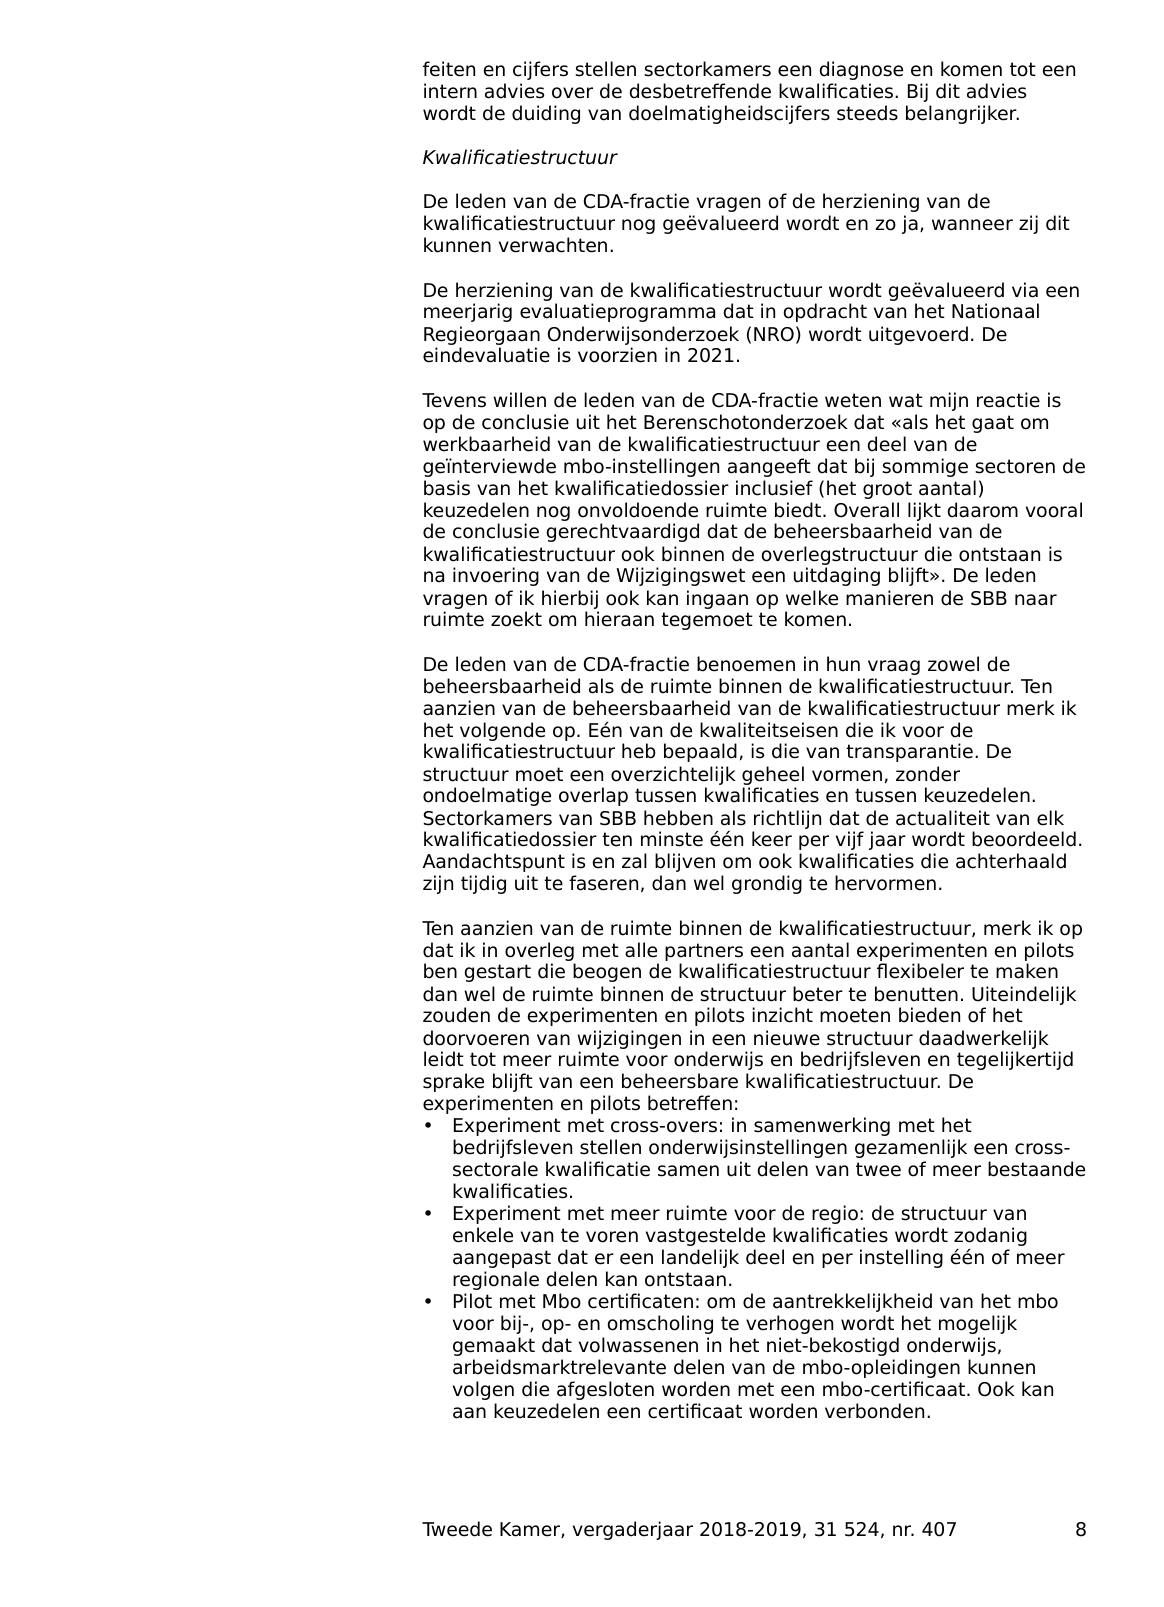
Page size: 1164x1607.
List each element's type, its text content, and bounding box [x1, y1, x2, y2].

text De herziening van de kwalificatiestructuur wordt geëvalueerd via een meerjarig evaluatieprogramma dat in opdracht van het Nationaal Regieorgaan Onderwijsonderzoek (NRO) wordt uitgevoerd. De eindevaluatie is voorzien in 2021. [422, 279, 1087, 367]
text De leden van de CDA-fractie benoemen in hun vraag zowel de beheersbaarheid als de ruimte binnen de kwalificatiestructuur. Ten aanzien van de beheersbaarheid van de kwalificatiestructuur merk ik het volgende op. Eén van de kwaliteitseisen die ik voor de kwalificatiestructuur heb bepaald, is die van transparantie. De structuur moet een overzichtelijk geheel vormen, zonder ondoelmatige overlap tussen kwalificaties en tussen keuzedelen. Sectorkamers van SBB hebben als richtlijn dat de actualiteit van elk kwalificatiedossier ten minste één keer per vijf jaar wordt beoordeeld. Aandachtspunt is en zal blijven om ook kwalificaties die achterhaald zijn tijdig uit te faseren, dan wel grondig te hervormen. [422, 653, 1087, 895]
text De leden van de CDA-fractie vragen of de herziening van de kwalificatiestructuur nog geëvalueerd wordt en zo ja, wanneer zij dit kunnen verwachten. [422, 191, 1087, 257]
text Ten aanzien van de ruimte binnen de kwalificatiestructuur, merk ik op dat ik in overleg met alle partners een aantal experimenten en pilots ben gestart die beogen de kwalificatiestructuur flexibeler te maken dan wel de ruimte binnen de structuur beter te benutten. Uiteindelijk zouden de experimenten en pilots inzicht moeten bieden of het doorvoeren van wijzigingen in een nieuwe structuur daadwerkelijk leidt tot meer ruimte voor onderwijs en bedrijfsleven en tegelijkertijd sprake blijft van een beheersbare kwalificatiestructuur. De experimenten en pilots betreffen: [422, 917, 1087, 1115]
subtitle Kwalificatiestructuur [422, 147, 1087, 169]
text Tevens willen de leden van de CDA-fractie weten wat mijn reactie is op de conclusie uit het Berenschotonderzoek dat «als het gaat om werkbaarheid van de kwalificatiestructuur een deel van de geïnterviewde mbo-instellingen aangeeft dat bij sommige sectoren de basis van het kwalificatiedossier inclusief (het groot aantal) keuzedelen nog onvoldoende ruimte biedt. Overall lijkt daarom vooral de conclusie gerechtvaardigd dat de beheersbaarheid van de kwalificatiestructuur ook binnen de overlegstructuur die ontstaan is na invoering van de Wijzigingswet een uitdaging blijft». De leden vragen of ik hierbij ook kan ingaan op welke manieren de SBB naar ruimte zoekt om hieraan tegemoet te komen. [422, 389, 1087, 631]
text • Experiment met meer ruimte voor de regio: de structuur van enkele van te voren vastgestelde kwalificaties wordt zodanig aangepast dat er een landelijk deel en per instelling één of meer regionale delen kan ontstaan. [422, 1203, 1087, 1291]
text • Experiment met cross-overs: in samenwerking met het bedrijfsleven stellen onderwijsinstellingen gezamenlijk een cross-sectorale kwalificatie samen uit delen van twee of meer bestaande kwalificaties. [422, 1115, 1087, 1203]
text • Pilot met Mbo certificaten: om de aantrekkelijkheid van het mbo voor bij-, op- en omscholing te verhogen wordt het mogelijk gemaakt dat volwassenen in het niet-bekostigd onderwijs, arbeidsmarktrelevante delen van de mbo-opleidingen kunnen volgen die afgesloten worden met een mbo-certificaat. Ook kan aan keuzedelen een certificaat worden verbonden. [422, 1291, 1087, 1423]
text feiten en cijfers stellen sectorkamers een diagnose en komen tot een intern advies over de desbetreffende kwalificaties. Bij dit advies wordt de duiding van doelmatigheidscijfers steeds belangrijker. [422, 59, 1087, 125]
